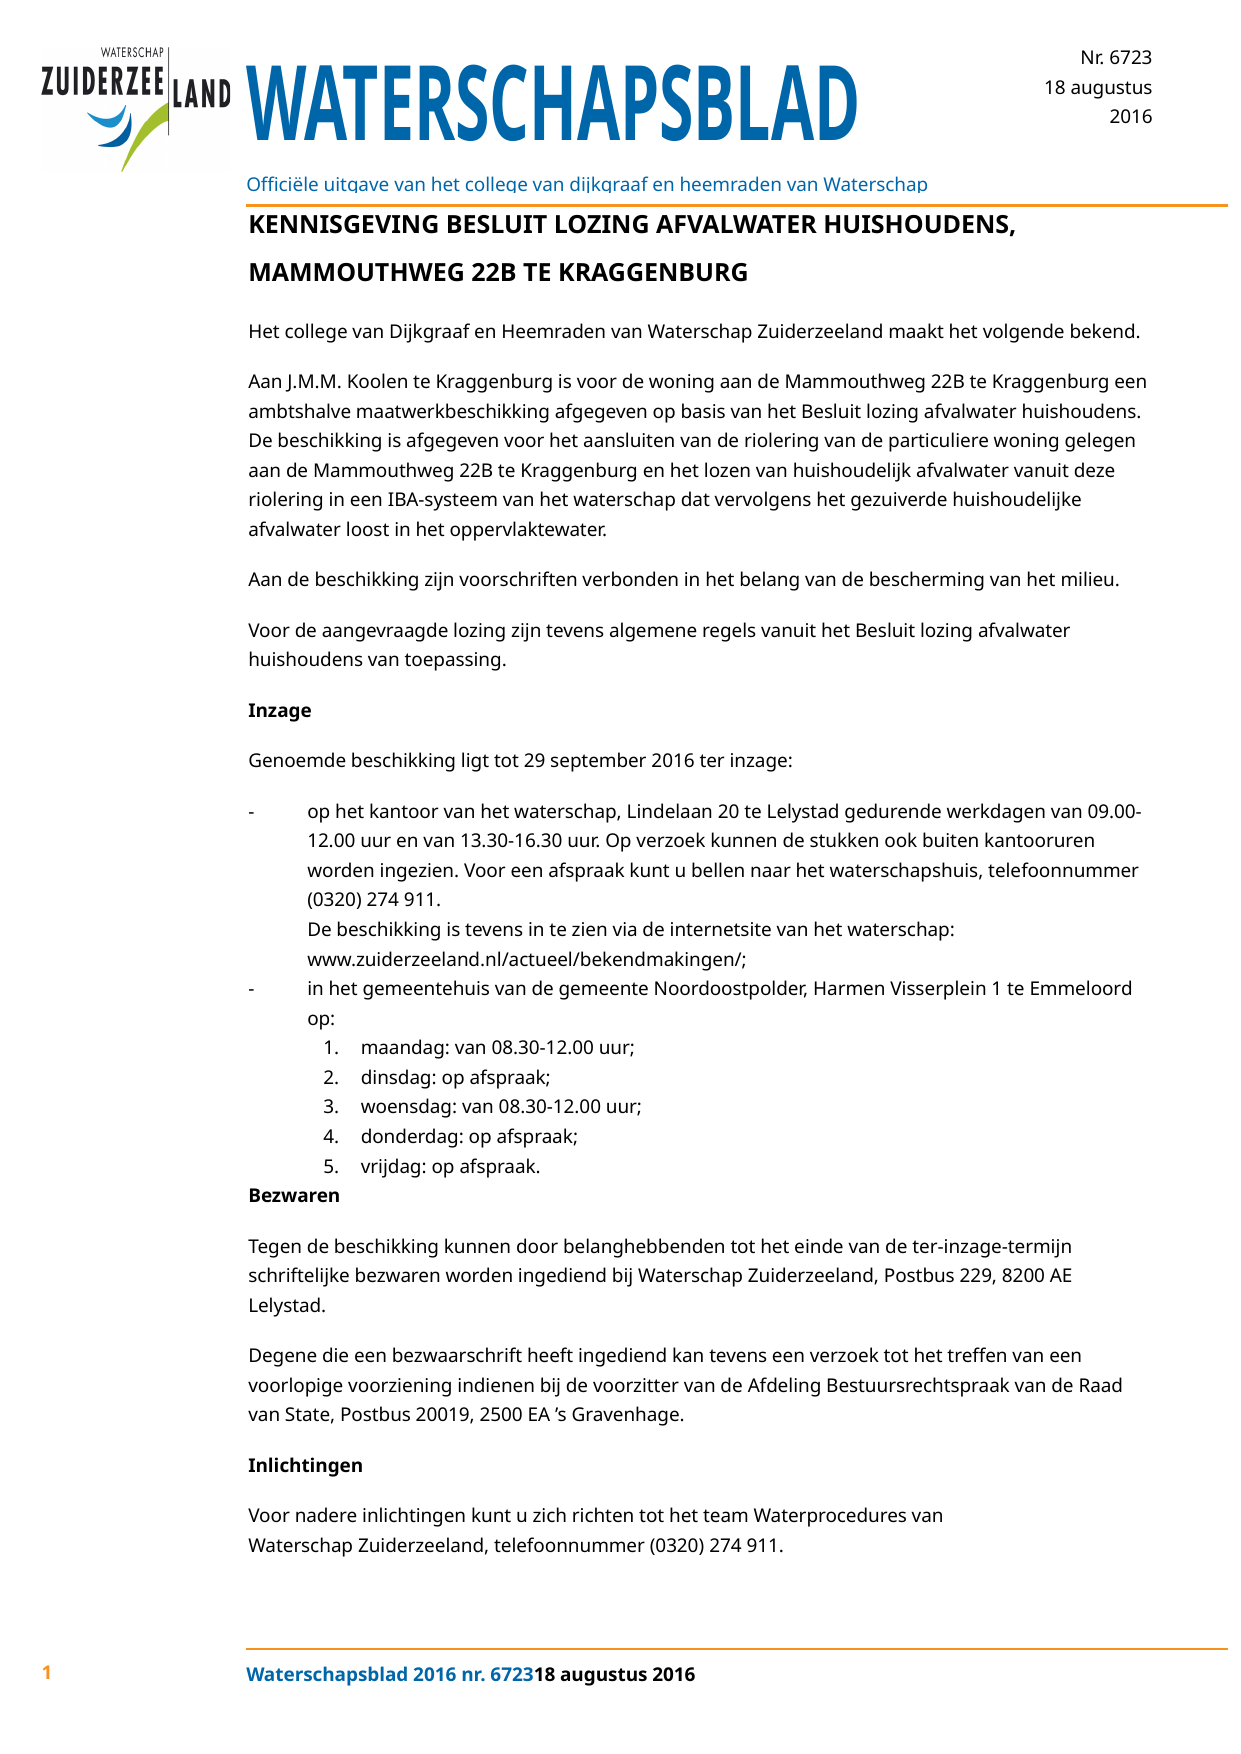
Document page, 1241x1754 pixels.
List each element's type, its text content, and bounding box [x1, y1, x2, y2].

list maandag: van 08.30-12.00 uur; [323, 1034, 1152, 1060]
list vrijdag: op afspraak. [323, 1153, 1152, 1179]
picture [41, 47, 231, 172]
text Tegen de beschikking kunnen door belanghebbenden tot het einde van de ter-inzage-termijn schriftelijke bezwaren worden ingediend bij Waterschap Zuiderzeeland, Postbus 229, 8200 AE Lelystad. [248, 1233, 1152, 1318]
list dinsdag: op afspraak; [323, 1064, 1152, 1090]
text Bezwaren [248, 1182, 1152, 1208]
text Aan de beschikking zijn voorschriften verbonden in het belang van de bescherming van het milieu. [248, 567, 1152, 592]
list in het gemeentehuis van de gemeente Noordoostpolder, Harmen Visserplein 1 te Emmeloord op: [248, 975, 1152, 1031]
text Voor nadere inlichtingen kunt u zich richten tot het team Waterprocedures van Waterschap Zuiderzeeland, telefoonnummer (0320) 274 911. [248, 1502, 1152, 1558]
list op het kantoor van het waterschap, Lindelaan 20 te Lelystad gedurende werkdagen van 09.00-12.00 uur en van 13.30-16.30 uur. Op verzoek kunnen de stukken ook buiten kantooruren worden ingezien. Voor een afspraak kunt u bellen naar het waterschapshuis, telefoonnummer (0320) 274 911. [248, 798, 1152, 912]
list donderdag: op afspraak; [323, 1123, 1152, 1149]
text Voor de aangevraagde lozing zijn tevens algemene regels vanuit het Besluit lozing afvalwater huishoudens van toepassing. [248, 617, 1152, 672]
text KENNISGEVING BESLUIT LOZING AFVALWATER HUISHOUDENS, MAMMOUTHWEG 22B TE KRAGGENBURG [248, 207, 1152, 288]
list woensdag: van 08.30-12.00 uur; [323, 1094, 1152, 1119]
text Aan J.M.M. Koolen te Kraggenburg is voor de woning aan de Mammouthweg 22B te Kraggenburg een ambtshalve maatwerkbeschikking afgegeven op basis van het Besluit lozing afvalwater huishoudens. De beschikking is afgegeven voor het aansluiten van de riolering van de particuliere woning gelegen aan de Mammouthweg 22B te Kraggenburg en het lozen van huishoudelijk afvalwater vanuit deze riolering in een IBA-systeem van het waterschap dat vervolgens het gezuiverde huishoudelijke afvalwater loost in het oppervlaktewater. [248, 368, 1152, 542]
text Inzage [248, 697, 1152, 723]
text Genoemde beschikking ligt tot 29 september 2016 ter inzage: [248, 747, 1152, 773]
text Inlichtingen [248, 1452, 1152, 1478]
text Het college van Dijkgraaf en Heemraden van Waterschap Zuiderzeeland maakt het volgende bekend. [248, 318, 1152, 344]
text Degene die een bezwaarschrift heeft ingediend kan tevens een verzoek tot het treffen van een voorlopige voorziening indienen bij de voorzitter van de Afdeling Bestuursrechtspraak van de Raad van State, Postbus 20019, 2500 EA ’s Gravenhage. [248, 1342, 1152, 1427]
list De beschikking is tevens in te zien via de internetsite van het waterschap: www.zuiderzeeland.nl/actueel/bekendmakingen/; [248, 916, 1152, 972]
